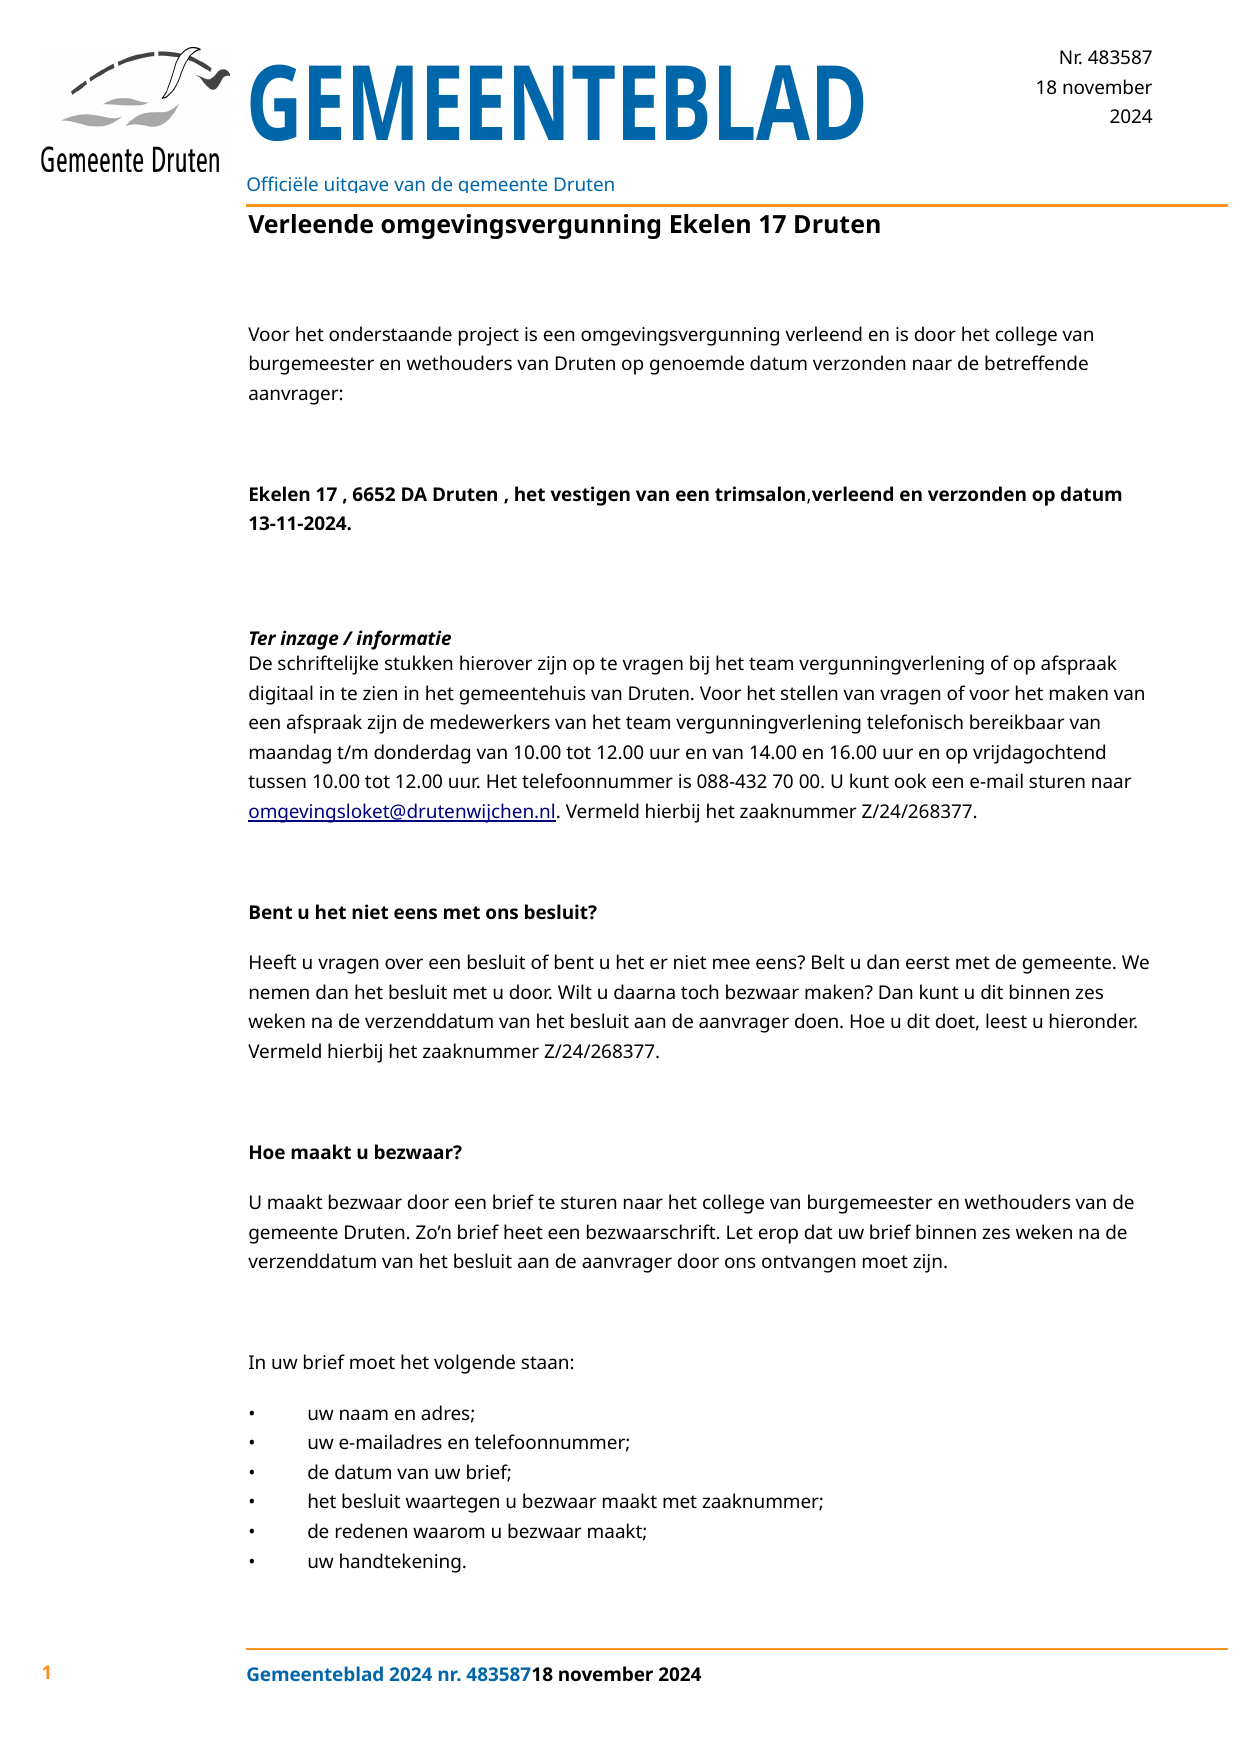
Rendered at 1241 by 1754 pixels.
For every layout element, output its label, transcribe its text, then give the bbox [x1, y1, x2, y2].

text Verleende omgevingsvergunning Ekelen 17 Druten [248, 207, 1152, 241]
text Bent u het niet eens met ons besluit? [248, 899, 1152, 925]
list uw e-mailadres en telefoonnummer; [248, 1429, 1152, 1455]
picture [41, 47, 231, 172]
list de datum van uw brief; [248, 1459, 1152, 1485]
list uw naam en adres; [248, 1400, 1152, 1426]
text Ter inzage / informatie [248, 625, 1152, 650]
text Hoe maakt u bezwaar? [248, 1139, 1152, 1165]
text Voor het onderstaande project is een omgevingsvergunning verleend en is door het college van burgemeester en wethouders van Druten op genoemde datum verzonden naar de betreffende aanvrager: [248, 321, 1152, 406]
text U maakt bezwaar door een brief te sturen naar het college van burgemeester en wethouders van de gemeente Druten. Zo’n brief heet een bezwaarschrift. Let erop dat uw brief binnen zes weken na de verzenddatum van het besluit aan de aanvrager door ons ontvangen moet zijn. [248, 1189, 1152, 1274]
list het besluit waartegen u bezwaar maakt met zaaknummer; [248, 1489, 1152, 1514]
text In uw brief moet het volgende staan: [248, 1349, 1152, 1375]
text Heeft u vragen over een besluit of bent u het er niet mee eens? Belt u dan eerst met de gemeente. We nemen dan het besluit met u door. Wilt u daarna toch bezwaar maken? Dan kunt u dit binnen zes weken na de verzenddatum van het besluit aan de aanvrager doen. Hoe u dit doet, leest u hieronder. Vermeld hierbij het zaaknummer Z/24/268377. [248, 949, 1152, 1064]
list uw handtekening. [248, 1548, 1152, 1574]
text Ekelen 17 , 6652 DA Druten , het vestigen van een trimsalon,verleend en verzonden op datum 13-11-2024. [248, 481, 1152, 536]
text De schriftelijke stukken hierover zijn op te vragen bij het team vergunningverlening of op afspraak digitaal in te zien in het gemeentehuis van Druten. Voor het stellen van vragen of voor het maken van een afspraak zijn de medewerkers van het team vergunningverlening telefonisch bereikbaar van maandag t/m donderdag van 10.00 tot 12.00 uur en van 14.00 en 16.00 uur en op vrijdagochtend tussen 10.00 tot 12.00 uur. Het telefoonnummer is 088-432 70 00. U kunt ook een e-mail sturen naar omgevingsloket@drutenwijchen.nl. Vermeld hierbij het zaaknummer Z/24/268377. [248, 650, 1152, 824]
list de redenen waarom u bezwaar maakt; [248, 1518, 1152, 1544]
